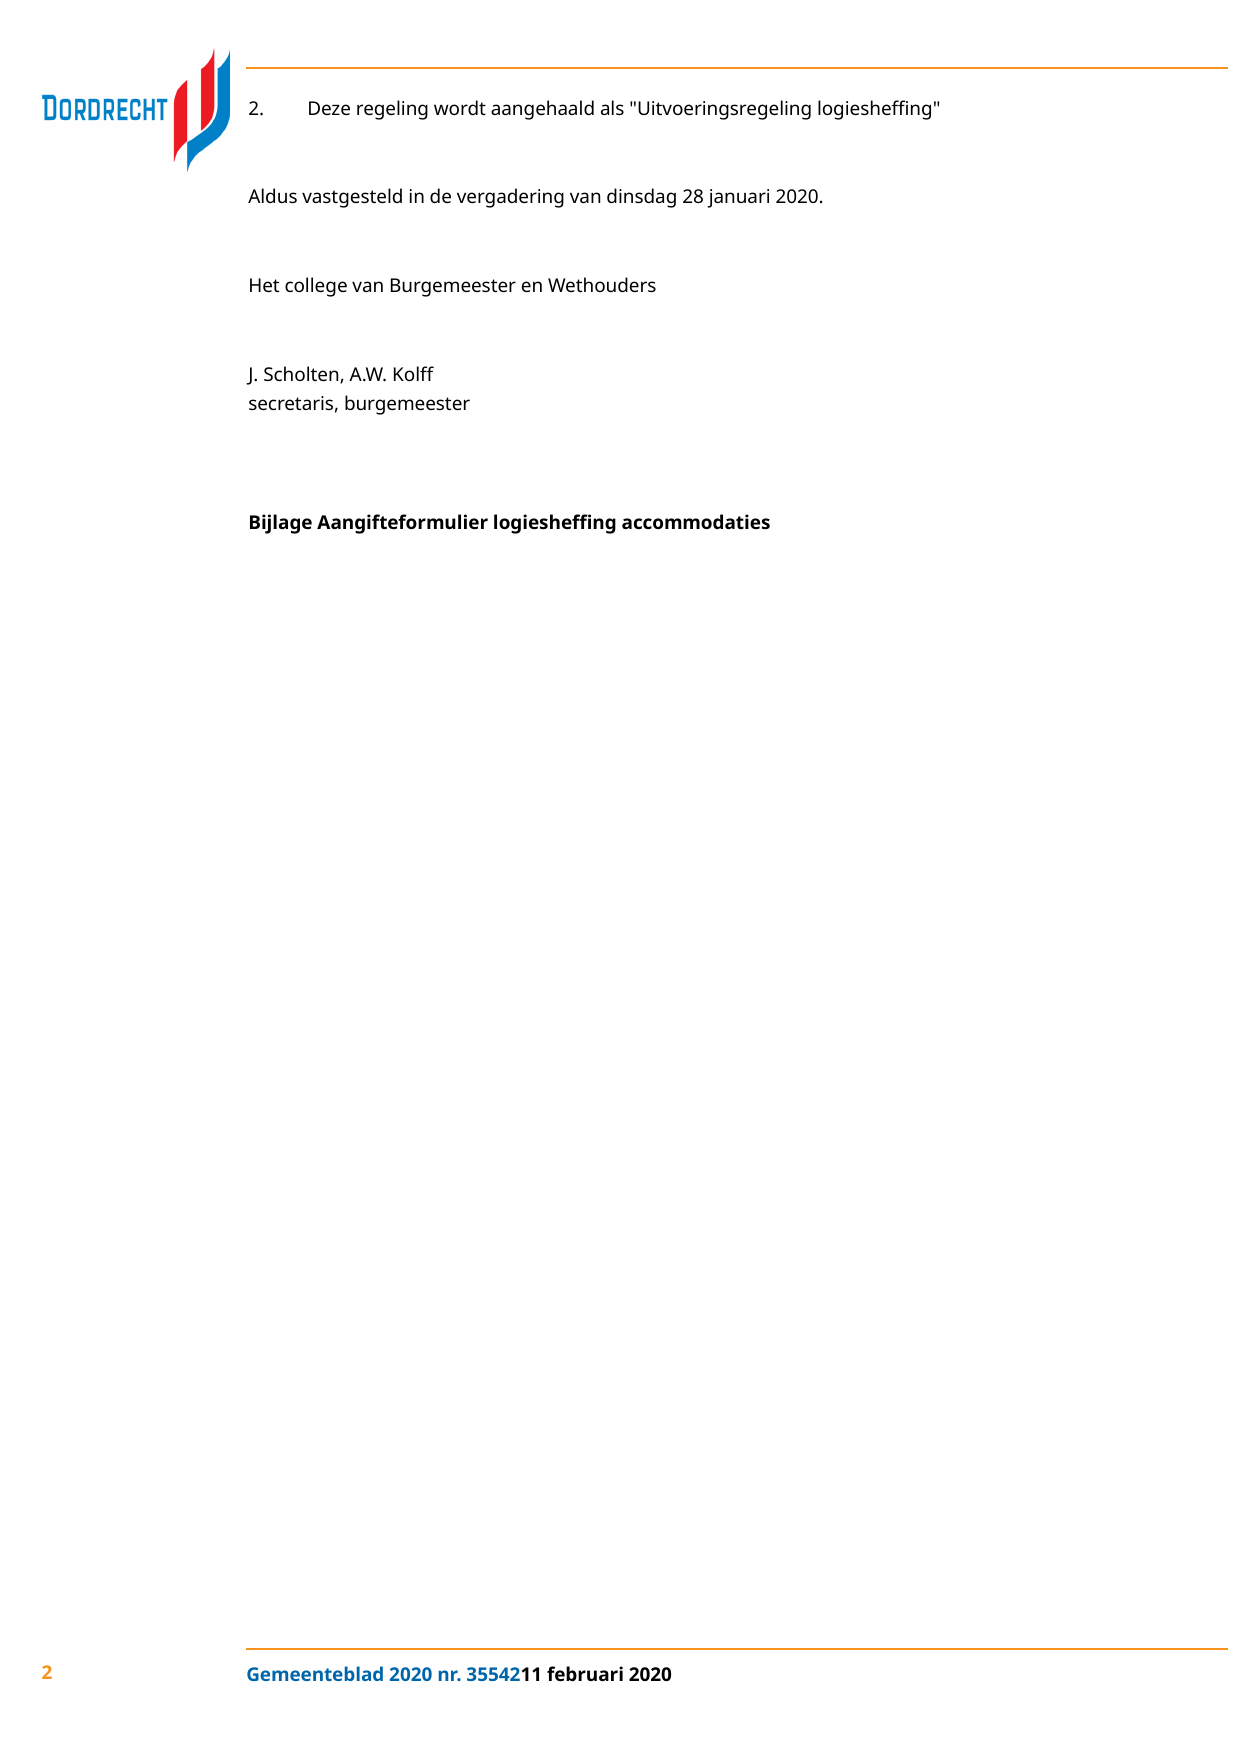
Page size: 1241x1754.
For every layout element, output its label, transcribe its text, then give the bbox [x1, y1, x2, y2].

picture [41, 47, 231, 172]
text J. Scholten, A.W. Kolff [248, 361, 1152, 387]
text secretaris, burgemeester [248, 391, 1152, 416]
text Het college van Burgemeester en Wethouders [248, 272, 1152, 298]
list Deze regeling wordt aangehaald als "Uitvoeringsregeling logiesheffing" [248, 95, 1152, 121]
text Aldus vastgesteld in de vergadering van dinsdag 28 januari 2020. [248, 183, 1152, 209]
text Bijlage Aangifteformulier logiesheffing accommodaties [248, 509, 1152, 535]
